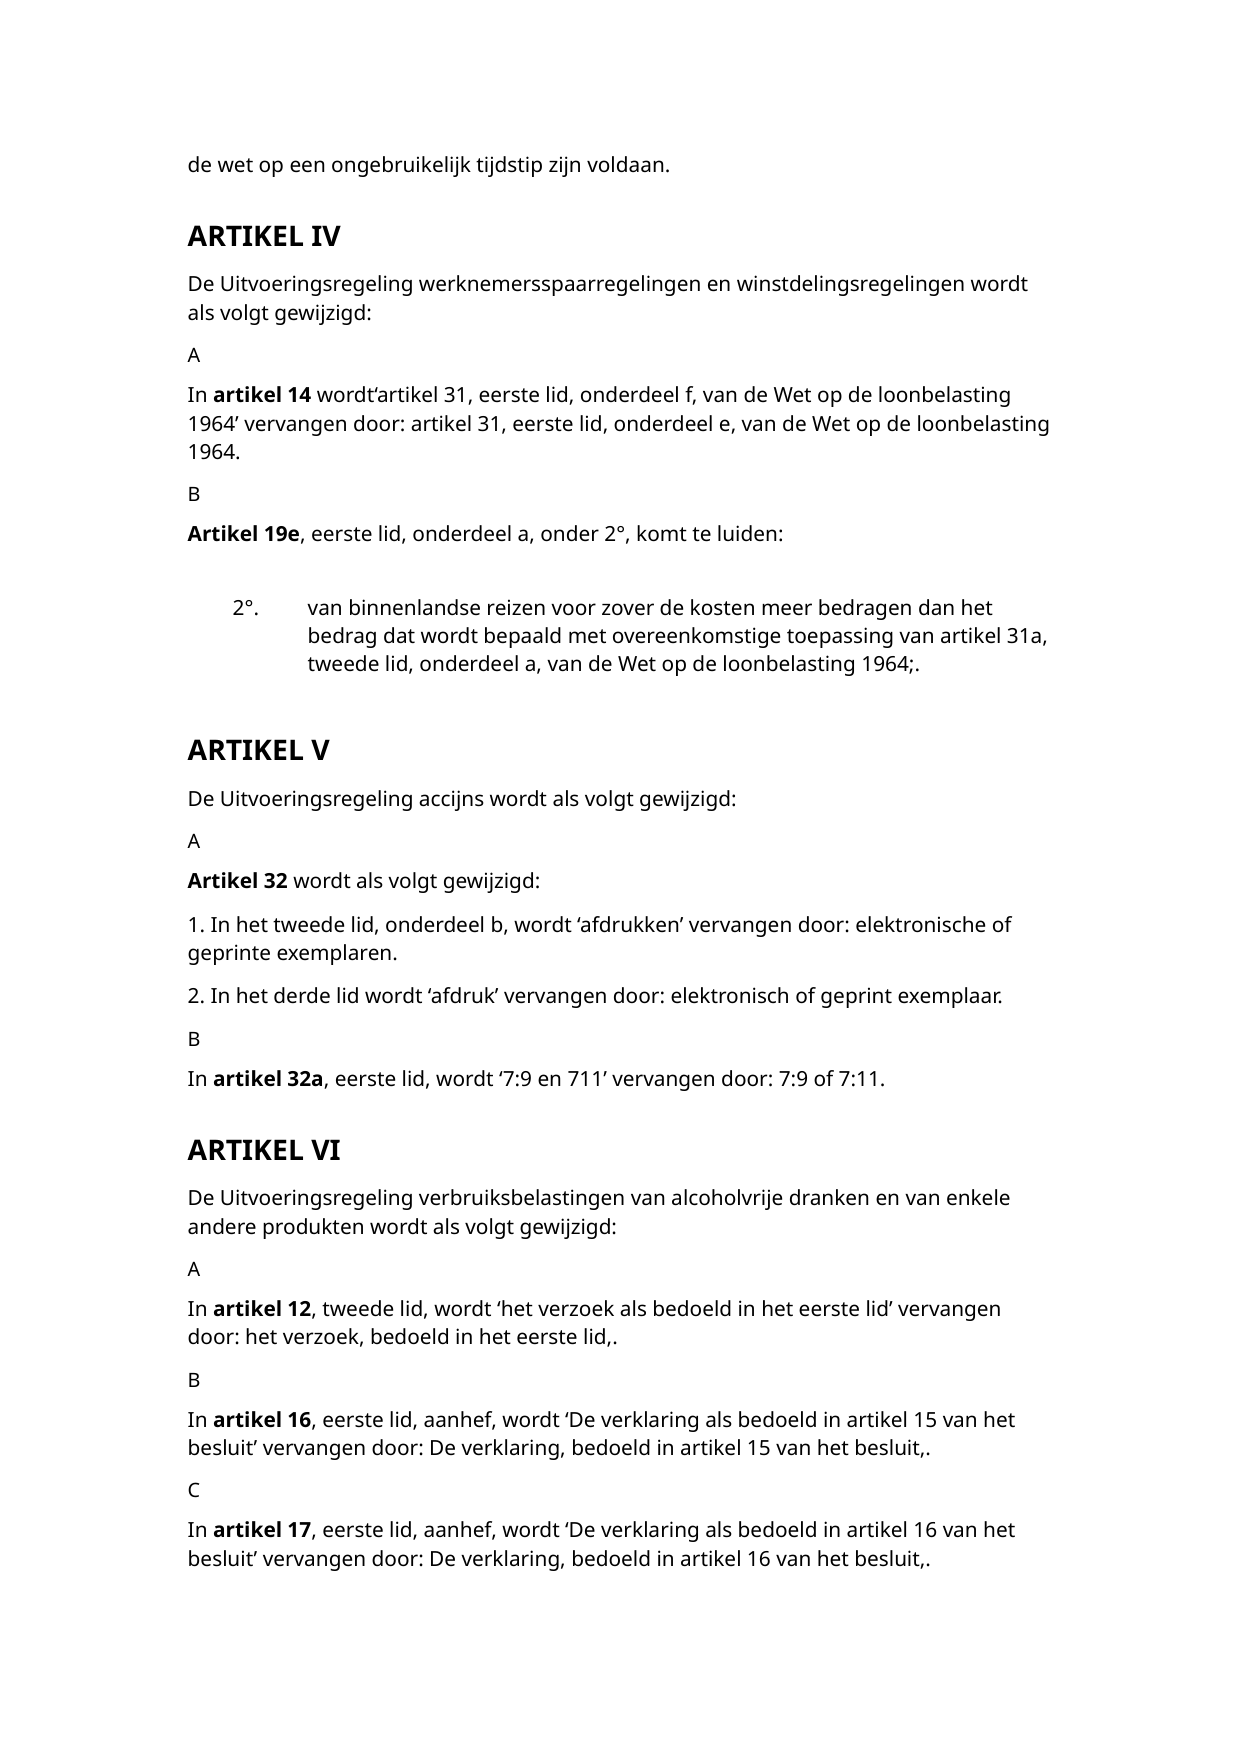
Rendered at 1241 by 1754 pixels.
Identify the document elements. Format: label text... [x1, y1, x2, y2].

text B [187, 1025, 1053, 1052]
text De Uitvoeringsregeling werknemersspaarregelingen en winstdelingsregelingen wordt als volgt gewijzigd: [187, 269, 1053, 326]
text A [187, 1255, 1053, 1282]
text Artikel 32 wordt als volgt gewijzigd: [187, 866, 1053, 895]
subtitle ARTIKEL VI [187, 1130, 1053, 1168]
text In artikel 17, eerste lid, aanhef, wordt ‘De verklaring als bedoeld in artikel 16 van het besluit’ vervangen door: De verklaring, bedoeld in artikel 16 van het besluit,. [187, 1515, 1053, 1572]
text B [187, 1366, 1053, 1393]
subtitle ARTIKEL V [187, 731, 1053, 769]
text A [187, 341, 1053, 368]
text B [187, 481, 1053, 507]
text In artikel 14 wordt‘artikel 31, eerste lid, onderdeel f, van de Wet op de loonbelasting 1964’ vervangen door: artikel 31, eerste lid, onderdeel e, van de Wet op de loonbelasting 1964. [187, 380, 1053, 466]
list van binnenlandse reizen voor zover de kosten meer bedragen dan het bedrag dat wordt bepaald met overeenkomstige toepassing van artikel 31a, tweede lid, onderdeel a, van de Wet op de loonbelasting 1964;. [232, 593, 1053, 678]
text In artikel 16, eerste lid, aanhef, wordt ‘De verklaring als bedoeld in artikel 15 van het besluit’ vervangen door: De verklaring, bedoeld in artikel 15 van het besluit,. [187, 1405, 1053, 1462]
text In artikel 32a, eerste lid, wordt ‘7:9 en 711’ vervangen door: 7:9 of 7:11. [187, 1064, 1053, 1092]
text In artikel 12, tweede lid, wordt ‘het verzoek als bedoeld in het eerste lid’ vervangen door: het verzoek, bedoeld in het eerste lid,. [187, 1294, 1053, 1351]
text A [187, 828, 1053, 854]
text Artikel 19e, eerste lid, onderdeel a, onder 2°, komt te luiden: [187, 519, 1053, 548]
text de wet op een ongebruikelijk tijdstip zijn voldaan. [187, 150, 1053, 178]
text 2. In het derde lid wordt ‘afdruk’ vervangen door: elektronisch of geprint exemplaar. [187, 982, 1053, 1010]
text 1. In het tweede lid, onderdeel b, wordt ‘afdrukken’ vervangen door: elektronische of geprinte exemplaren. [187, 910, 1053, 967]
text C [187, 1477, 1053, 1503]
text De Uitvoeringsregeling accijns wordt als volgt gewijzigd: [187, 784, 1053, 813]
subtitle ARTIKEL IV [187, 216, 1053, 254]
text De Uitvoeringsregeling verbruiksbelastingen van alcoholvrije dranken en van enkele andere produkten wordt als volgt gewijzigd: [187, 1183, 1053, 1240]
